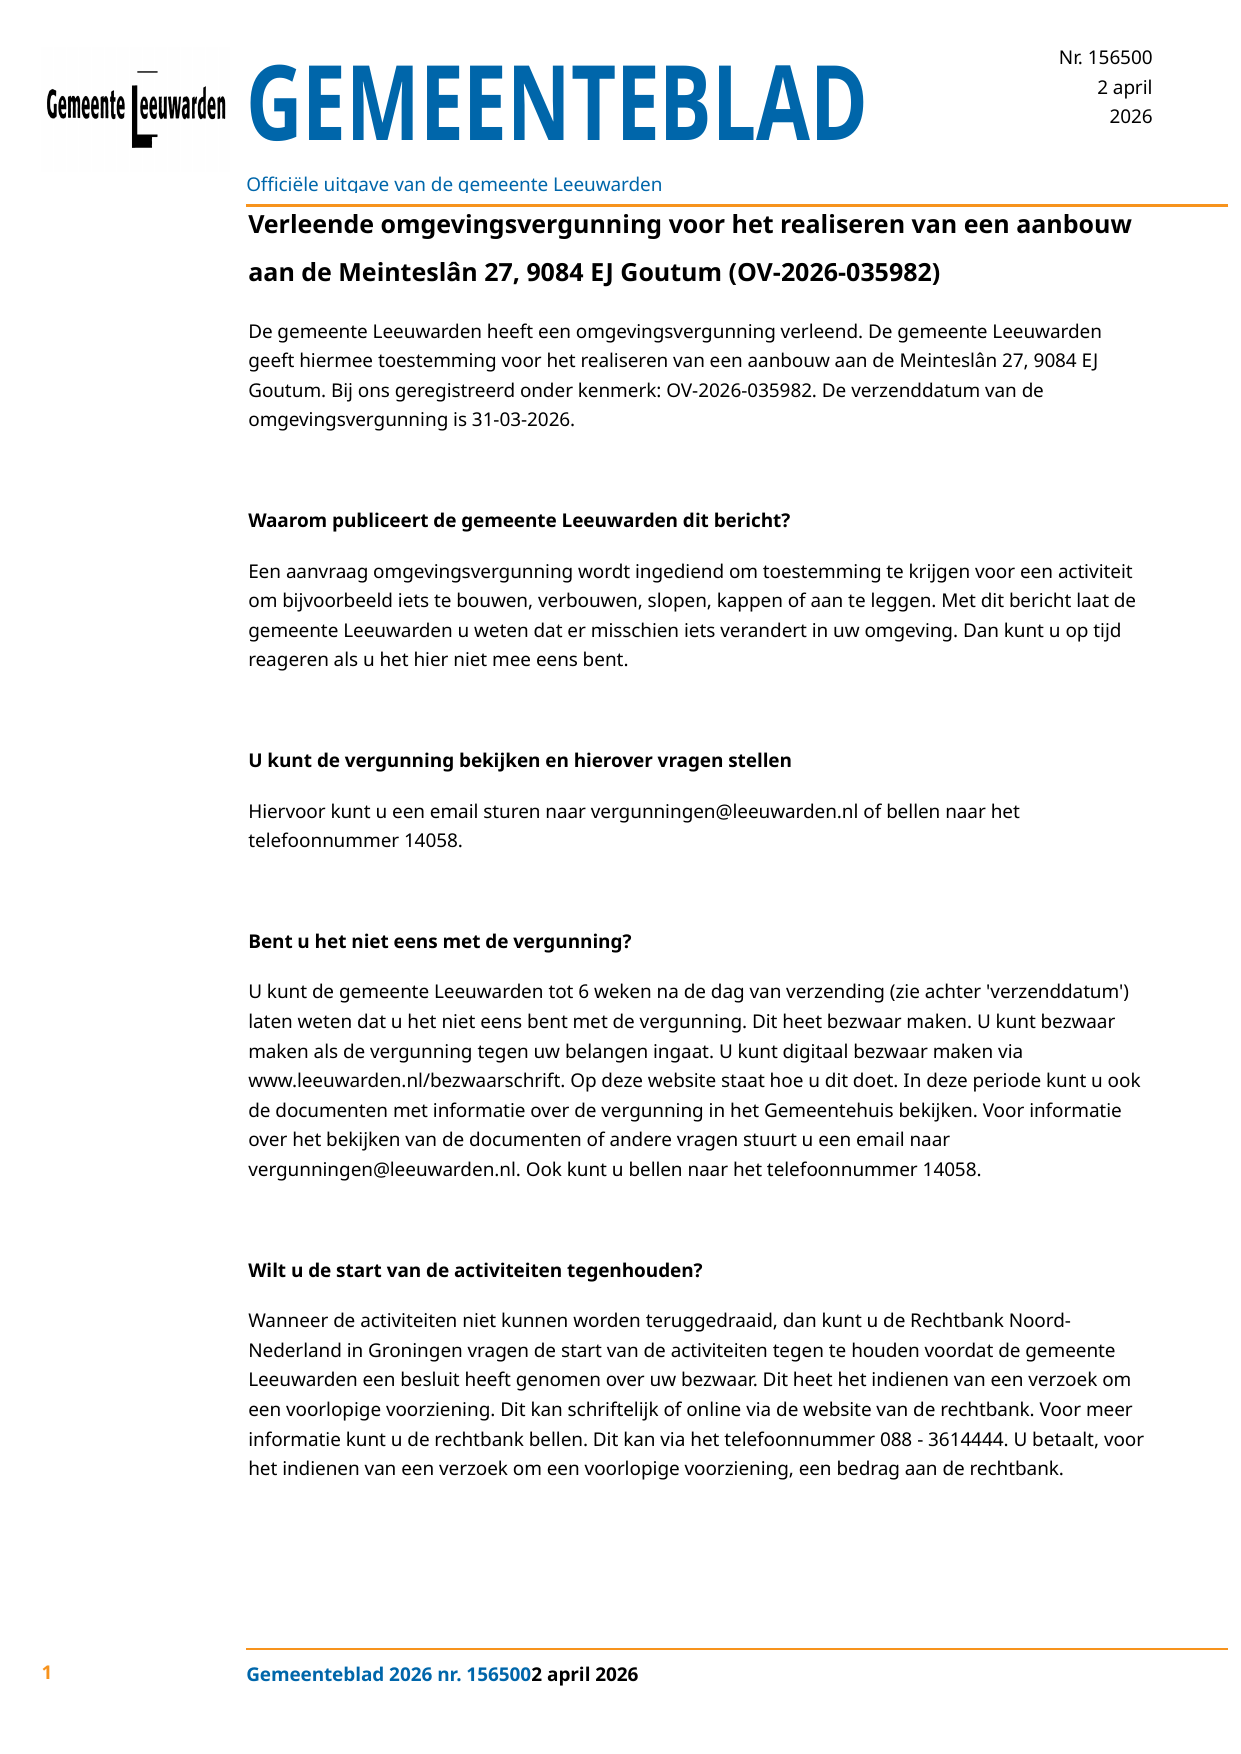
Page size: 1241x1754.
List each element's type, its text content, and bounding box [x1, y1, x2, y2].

text Waarom publiceert de gemeente Leeuwarden dit bericht? [248, 507, 1152, 533]
text Hiervoor kunt u een email sturen naar vergunningen@leeuwarden.nl of bellen naar het telefoonnummer 14058. [248, 798, 1152, 853]
text Wanneer de activiteiten niet kunnen worden teruggedraaid, dan kunt u de Rechtbank Noord-Nederland in Groningen vragen de start van de activiteiten tegen te houden voordat de gemeente Leeuwarden een besluit heeft genomen over uw bezwaar. Dit heet het indienen van een verzoek om een voorlopige voorziening. Dit kan schriftelijk of online via de website van de rechtbank. Voor meer informatie kunt u de rechtbank bellen. Dit kan via het telefoonnummer 088 - 3614444. U betaalt, voor het indienen van een verzoek om een voorlopige voorziening, een bedrag aan de rechtbank. [248, 1307, 1152, 1481]
text De gemeente Leeuwarden heeft een omgevingsvergunning verleend. De gemeente Leeuwarden geeft hiermee toestemming voor het realiseren van een aanbouw aan de Meinteslân 27, 9084 EJ Goutum. Bij ons geregistreerd onder kenmerk: OV-2026-035982. De verzenddatum van de omgevingsvergunning is 31-03-2026. [248, 318, 1152, 432]
text Verleende omgevingsvergunning voor het realiseren van een aanbouw aan de Meinteslân 27, 9084 EJ Goutum (OV-2026-035982) [248, 207, 1152, 288]
text Wilt u de start van de activiteiten tegenhouden? [248, 1257, 1152, 1283]
text Een aanvraag omgevingsvergunning wordt ingediend om toestemming te krijgen voor een activiteit om bijvoorbeeld iets te bouwen, verbouwen, slopen, kappen of aan te leggen. Met dit bericht laat de gemeente Leeuwarden u weten dat er misschien iets verandert in uw omgeving. Dan kunt u op tijd reageren als u het hier niet mee eens bent. [248, 558, 1152, 672]
text Bent u het niet eens met de vergunning? [248, 928, 1152, 954]
text U kunt de vergunning bekijken en hierover vragen stellen [248, 747, 1152, 773]
picture [41, 47, 231, 172]
text U kunt de gemeente Leeuwarden tot 6 weken na de dag van verzending (zie achter 'verzenddatum') laten weten dat u het niet eens bent met de vergunning. Dit heet bezwaar maken. U kunt bezwaar maken als de vergunning tegen uw belangen ingaat. U kunt digitaal bezwaar maken via www.leeuwarden.nl/bezwaarschrift. Op deze website staat hoe u dit doet. In deze periode kunt u ook de documenten met informatie over de vergunning in het Gemeentehuis bekijken. Voor informatie over het bekijken van de documenten of andere vragen stuurt u een email naar vergunningen@leeuwarden.nl. Ook kunt u bellen naar het telefoonnummer 14058. [248, 979, 1152, 1182]
